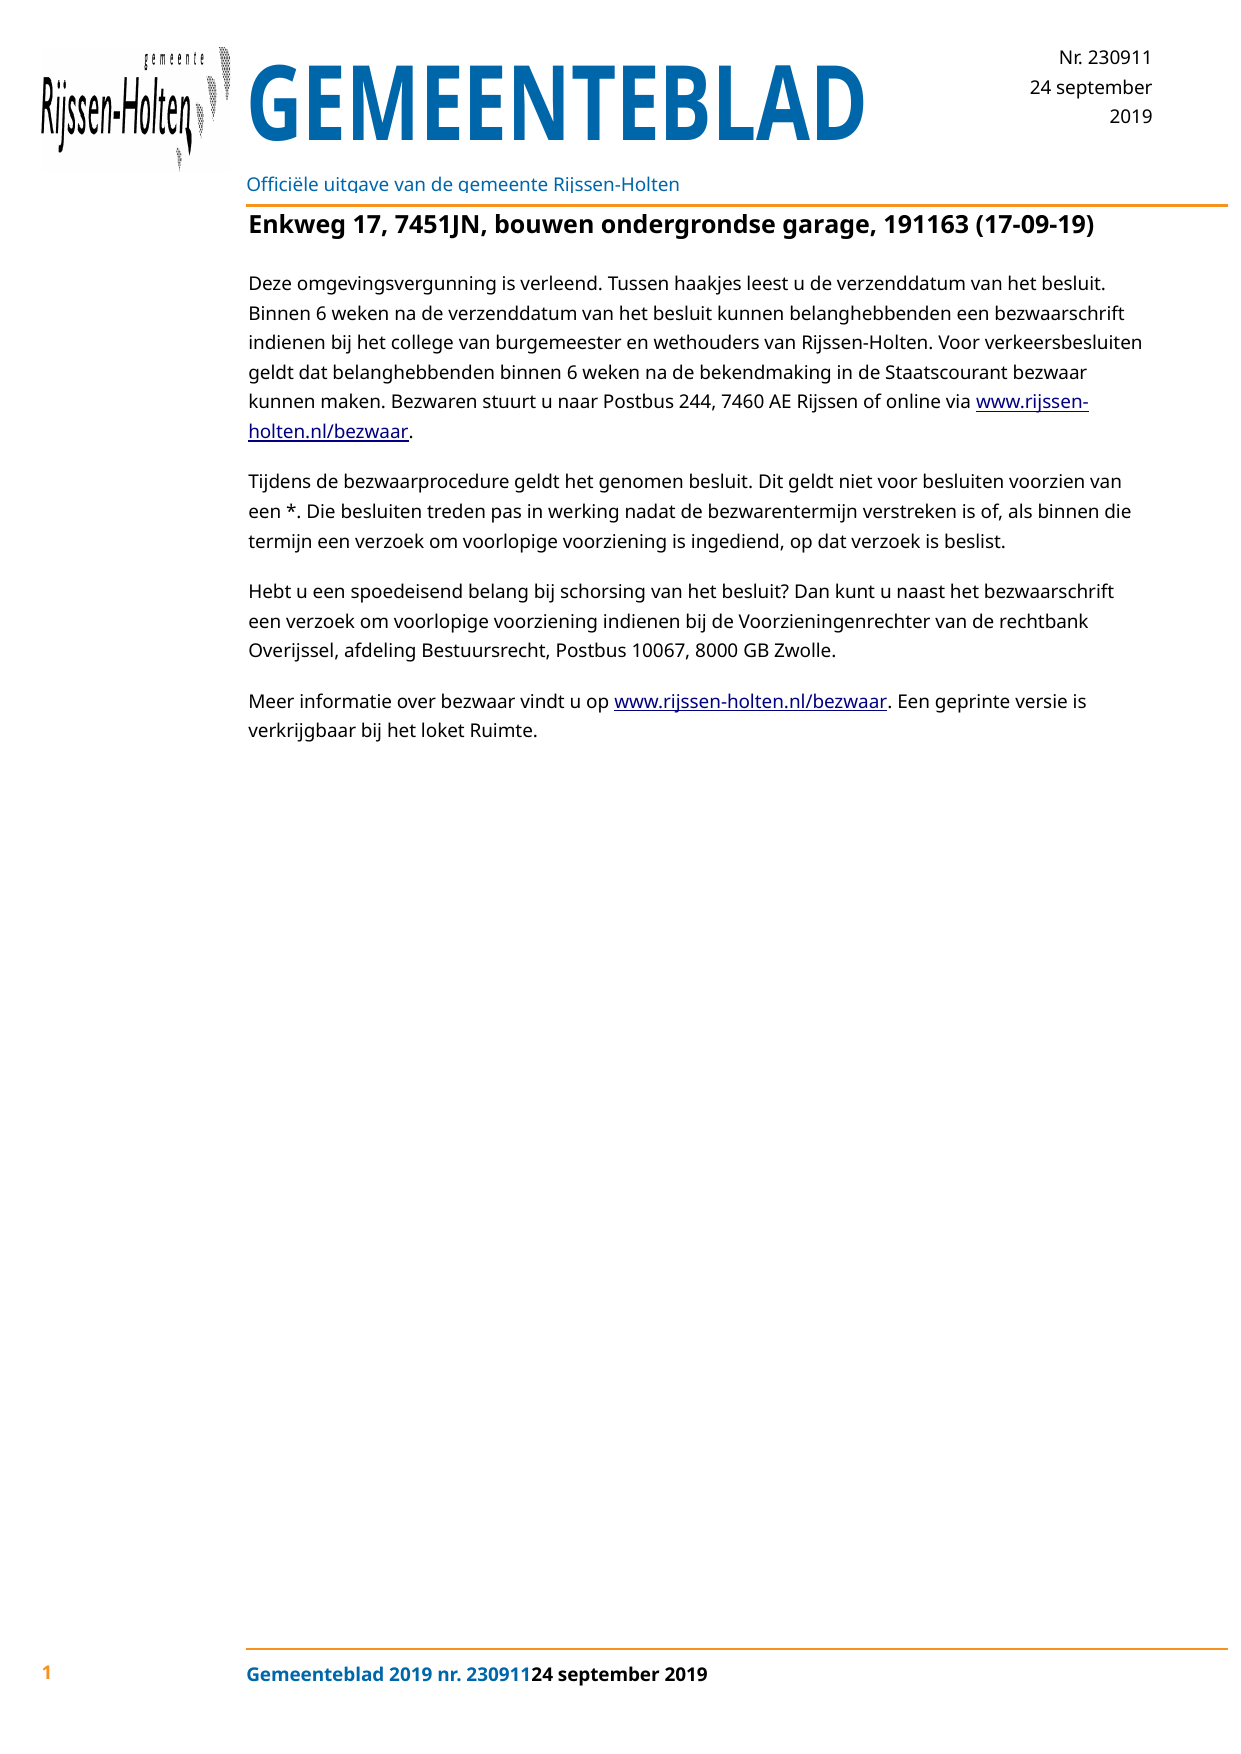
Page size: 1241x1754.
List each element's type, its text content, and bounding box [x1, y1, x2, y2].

text Meer informatie over bezwaar vindt u op www.rijssen-holten.nl/bezwaar. Een geprinte versie is verkrijgbaar bij het loket Ruimte. [248, 688, 1152, 743]
text Tijdens de bezwaarprocedure geldt het genomen besluit. Dit geldt niet voor besluiten voorzien van een *. Die besluiten treden pas in werking nadat de bezwarentermijn verstreken is of, als binnen die termijn een verzoek om voorlopige voorziening is ingediend, op dat verzoek is beslist. [248, 469, 1152, 553]
text Deze omgevingsvergunning is verleend. Tussen haakjes leest u de verzenddatum van het besluit. Binnen 6 weken na de verzenddatum van het besluit kunnen belanghebbenden een bezwaarschrift indienen bij het college van burgemeester en wethouders van Rijssen-Holten. Voor verkeersbesluiten geldt dat belanghebbenden binnen 6 weken na de bekendmaking in de Staatscourant bezwaar kunnen maken. Bezwaren stuurt u naar Postbus 244, 7460 AE Rijssen of online via www.rijssen-holten.nl/bezwaar. [248, 270, 1152, 444]
picture [41, 47, 231, 172]
text Hebt u een spoedeisend belang bij schorsing van het besluit? Dan kunt u naast het bezwaarschrift een verzoek om voorlopige voorziening indienen bij de Voorzieningenrechter van de rechtbank Overijssel, afdeling Bestuursrecht, Postbus 10067, 8000 GB Zwolle. [248, 578, 1152, 663]
text Enkweg 17, 7451JN, bouwen ondergrondse garage, 191163 (17-09-19) [248, 207, 1152, 241]
